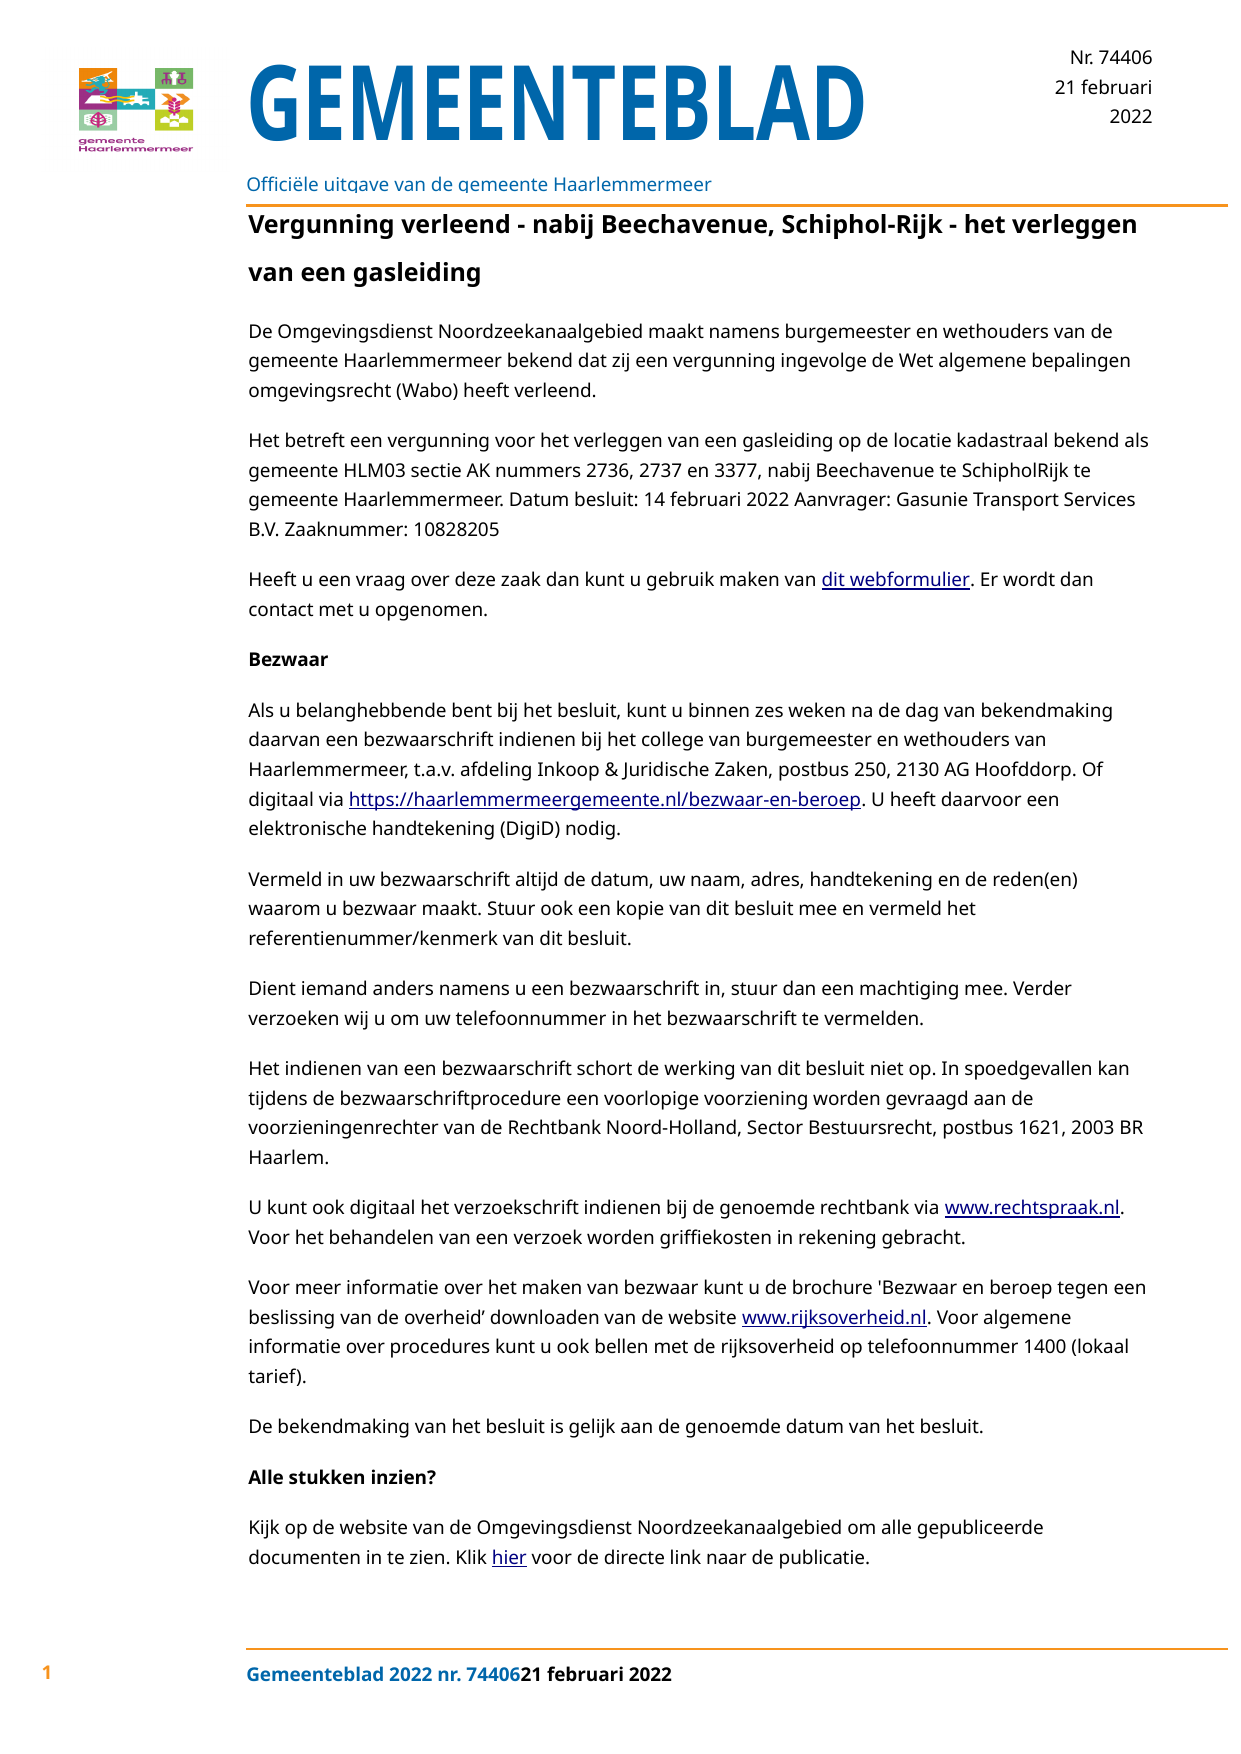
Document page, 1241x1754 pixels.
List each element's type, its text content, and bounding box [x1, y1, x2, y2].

text Dient iemand anders namens u een bezwaarschrift in, stuur dan een machtiging mee. Verder verzoeken wij u om uw telefoonnummer in het bezwaarschrift te vermelden. [248, 975, 1152, 1031]
text Vermeld in uw bezwaarschrift altijd de datum, uw naam, adres, handtekening en de reden(en) waarom u bezwaar maakt. Stuur ook een kopie van dit besluit mee en vermeld het referentienummer/kenmerk van dit besluit. [248, 866, 1152, 951]
text Alle stukken inzien? [248, 1464, 1152, 1490]
text Als u belanghebbende bent bij het besluit, kunt u binnen zes weken na de dag van bekendmaking daarvan een bezwaarschrift indienen bij het college van burgemeester en wethouders van Haarlemmermeer, t.a.v. afdeling Inkoop & Juridische Zaken, postbus 250, 2130 AG Hoofddorp. Of digitaal via https://haarlemmermeergemeente.nl/bezwaar-en-beroep. U heeft daarvoor een elektronische handtekening (DigiD) nodig. [248, 697, 1152, 841]
text De bekendmaking van het besluit is gelijk aan de genoemde datum van het besluit. [248, 1414, 1152, 1439]
text Vergunning verleend - nabij Beechavenue, Schiphol-Rijk - het verleggen van een gasleiding [248, 207, 1152, 288]
picture [41, 47, 231, 172]
text Voor meer informatie over het maken van bezwaar kunt u de brochure 'Bezwaar en beroep tegen een beslissing van de overheid’ downloaden van de website www.rijksoverheid.nl. Voor algemene informatie over procedures kunt u ook bellen met de rijksoverheid op telefoonnummer 1400 (lokaal tarief). [248, 1274, 1152, 1389]
text De Omgevingsdienst Noordzeekanaalgebied maakt namens burgemeester en wethouders van de gemeente Haarlemmermeer bekend dat zij een vergunning ingevolge de Wet algemene bepalingen omgevingsrecht (Wabo) heeft verleend. [248, 318, 1152, 403]
text Het indienen van een bezwaarschrift schort de werking van dit besluit niet op. In spoedgevallen kan tijdens de bezwaarschriftprocedure een voorlopige voorziening worden gevraagd aan de voorzieningenrechter van de Rechtbank Noord-Holland, Sector Bestuursrecht, postbus 1621, 2003 BR Haarlem. [248, 1055, 1152, 1170]
text Kijk op de website van de Omgevingsdienst Noordzeekanaalgebied om alle gepubliceerde documenten in te zien. Klik hier voor de directe link naar de publicatie. [248, 1514, 1152, 1570]
text Het betreft een vergunning voor het verleggen van een gasleiding op de locatie kadastraal bekend als gemeente HLM03 sectie AK nummers 2736, 2737 en 3377, nabij Beechavenue te SchipholRijk te gemeente Haarlemmermeer. Datum besluit: 14 februari 2022 Aanvrager: Gasunie Transport Services B.V. Zaaknummer: 10828205 [248, 427, 1152, 542]
text Heeft u een vraag over deze zaak dan kunt u gebruik maken van dit webformulier. Er wordt dan contact met u opgenomen. [248, 567, 1152, 622]
text Bezwaar [248, 647, 1152, 672]
text U kunt ook digitaal het verzoekschrift indienen bij de genoemde rechtbank via www.rechtspraak.nl. Voor het behandelen van een verzoek worden griffiekosten in rekening gebracht. [248, 1194, 1152, 1250]
